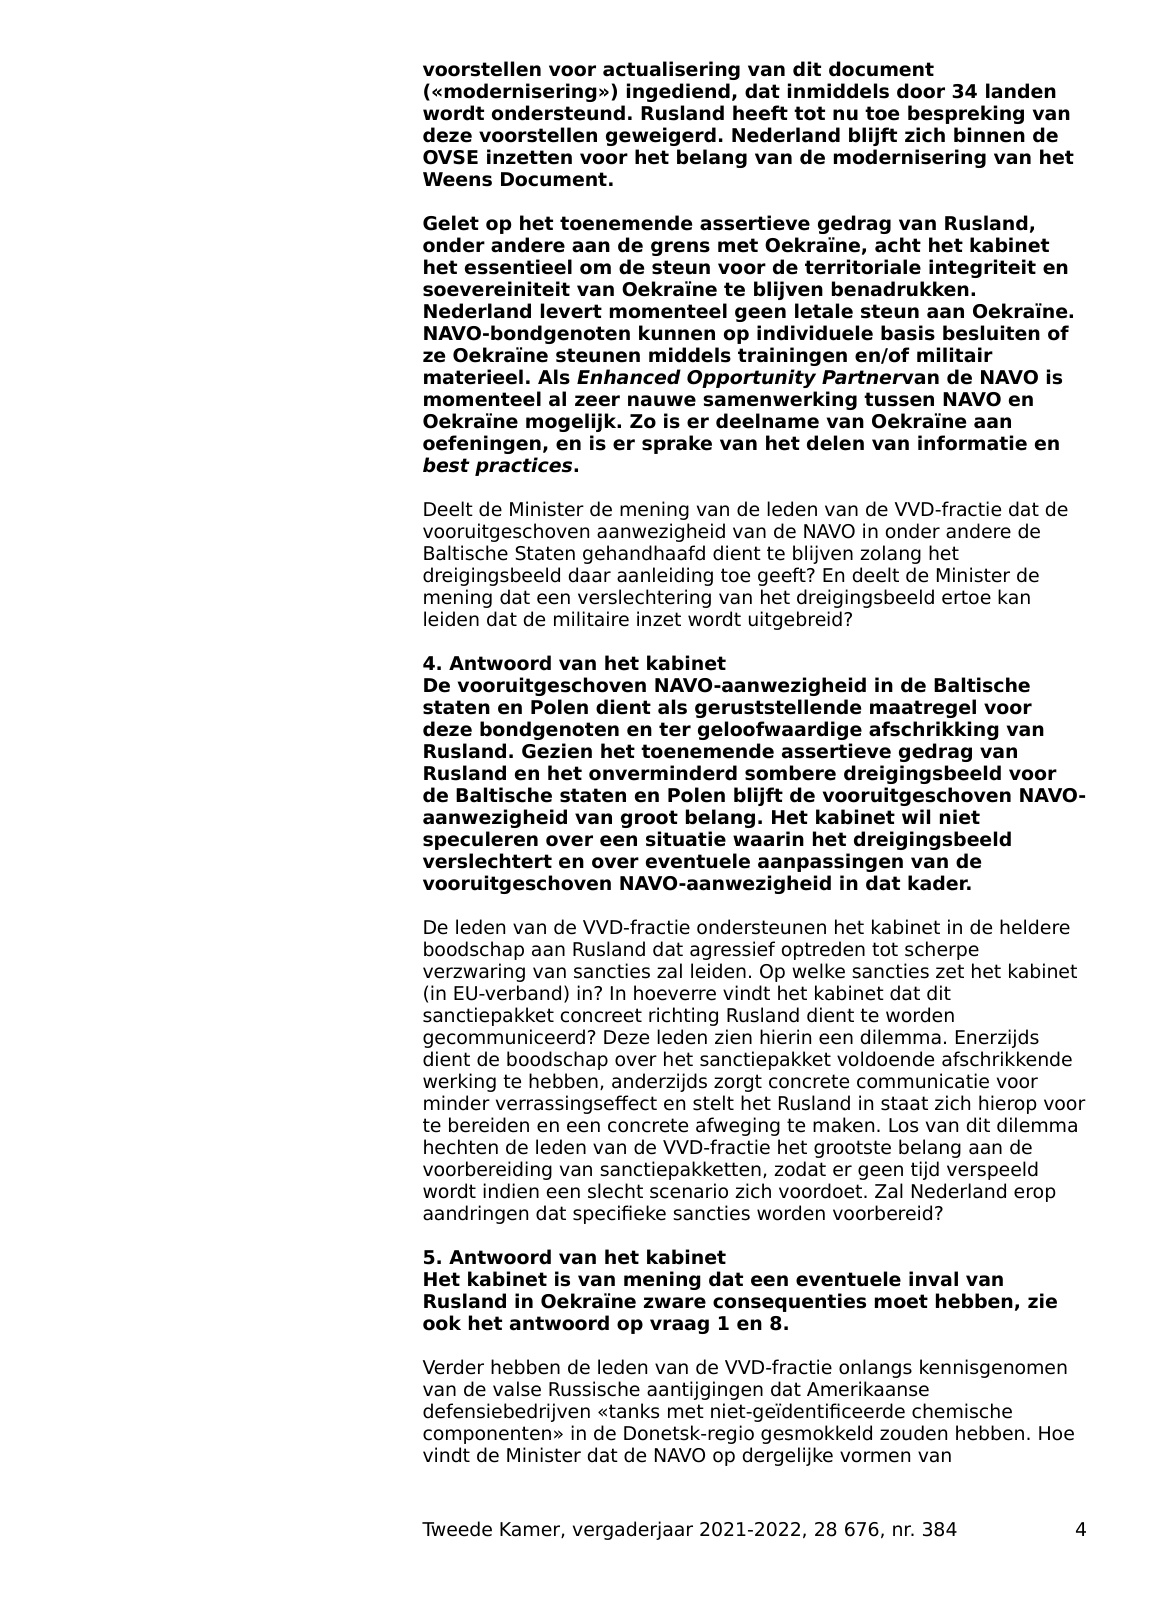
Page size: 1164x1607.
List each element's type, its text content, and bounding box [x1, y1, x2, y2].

text Verder hebben de leden van de VVD-fractie onlangs kennisgenomen van de valse Russische aantijgingen dat Amerikaanse defensiebedrijven «tanks met niet-geïdentificeerde chemische componenten» in de Donetsk-regio gesmokkeld zouden hebben. Hoe vindt de Minister dat de NAVO op dergelijke vormen van [422, 1357, 1087, 1467]
text 5. Antwoord van het kabinet [422, 1247, 1087, 1269]
text Deelt de Minister de mening van de leden van de VVD-fractie dat de vooruitgeschoven aanwezigheid van de NAVO in onder andere de Baltische Staten gehandhaafd dient te blijven zolang het dreigingsbeeld daar aanleiding toe geeft? En deelt de Minister de mening dat een verslechtering van het dreigingsbeeld ertoe kan leiden dat de militaire inzet wordt uitgebreid? [422, 499, 1087, 631]
text Het kabinet is van mening dat een eventuele inval van Rusland in Oekraïne zware consequenties moet hebben, zie ook het antwoord op vraag 1 en 8. [422, 1269, 1087, 1335]
text Gelet op het toenemende assertieve gedrag van Rusland, onder andere aan de grens met Oekraïne, acht het kabinet het essentieel om de steun voor de territoriale integriteit en soevereiniteit van Oekraïne te blijven benadrukken. Nederland levert momenteel geen letale steun aan Oekraïne. NAVO-bondgenoten kunnen op individuele basis besluiten of ze Oekraïne steunen middels trainingen en/of militair materieel. Als Enhanced Opportunity Partnervan de NAVO is momenteel al zeer nauwe samenwerking tussen NAVO en Oekraïne mogelijk. Zo is er deelname van Oekraïne aan oefeningen, en is er sprake van het delen van informatie en best practices. [422, 213, 1087, 477]
text 4. Antwoord van het kabinet [422, 653, 1087, 675]
text De vooruitgeschoven NAVO-aanwezigheid in de Baltische staten en Polen dient als geruststellende maatregel voor deze bondgenoten en ter geloofwaardige afschrikking van Rusland. Gezien het toenemende assertieve gedrag van Rusland en het onverminderd sombere dreigingsbeeld voor de Baltische staten en Polen blijft de vooruitgeschoven NAVO-aanwezigheid van groot belang. Het kabinet wil niet speculeren over een situatie waarin het dreigingsbeeld verslechtert en over eventuele aanpassingen van de vooruitgeschoven NAVO-aanwezigheid in dat kader. [422, 675, 1087, 895]
text voorstellen voor actualisering van dit document («modernisering») ingediend, dat inmiddels door 34 landen wordt ondersteund. Rusland heeft tot nu toe bespreking van deze voorstellen geweigerd. Nederland blijft zich binnen de OVSE inzetten voor het belang van de modernisering van het Weens Document. [422, 59, 1087, 191]
text De leden van de VVD-fractie ondersteunen het kabinet in de heldere boodschap aan Rusland dat agressief optreden tot scherpe verzwaring van sancties zal leiden. Op welke sancties zet het kabinet (in EU-verband) in? In hoeverre vindt het kabinet dat dit sanctiepakket concreet richting Rusland dient te worden gecommuniceerd? Deze leden zien hierin een dilemma. Enerzijds dient de boodschap over het sanctiepakket voldoende afschrikkende werking te hebben, anderzijds zorgt concrete communicatie voor minder verrassingseffect en stelt het Rusland in staat zich hierop voor te bereiden en een concrete afweging te maken. Los van dit dilemma hechten de leden van de VVD-fractie het grootste belang aan de voorbereiding van sanctiepakketten, zodat er geen tijd verspeeld wordt indien een slecht scenario zich voordoet. Zal Nederland erop aandringen dat specifieke sancties worden voorbereid? [422, 917, 1087, 1225]
